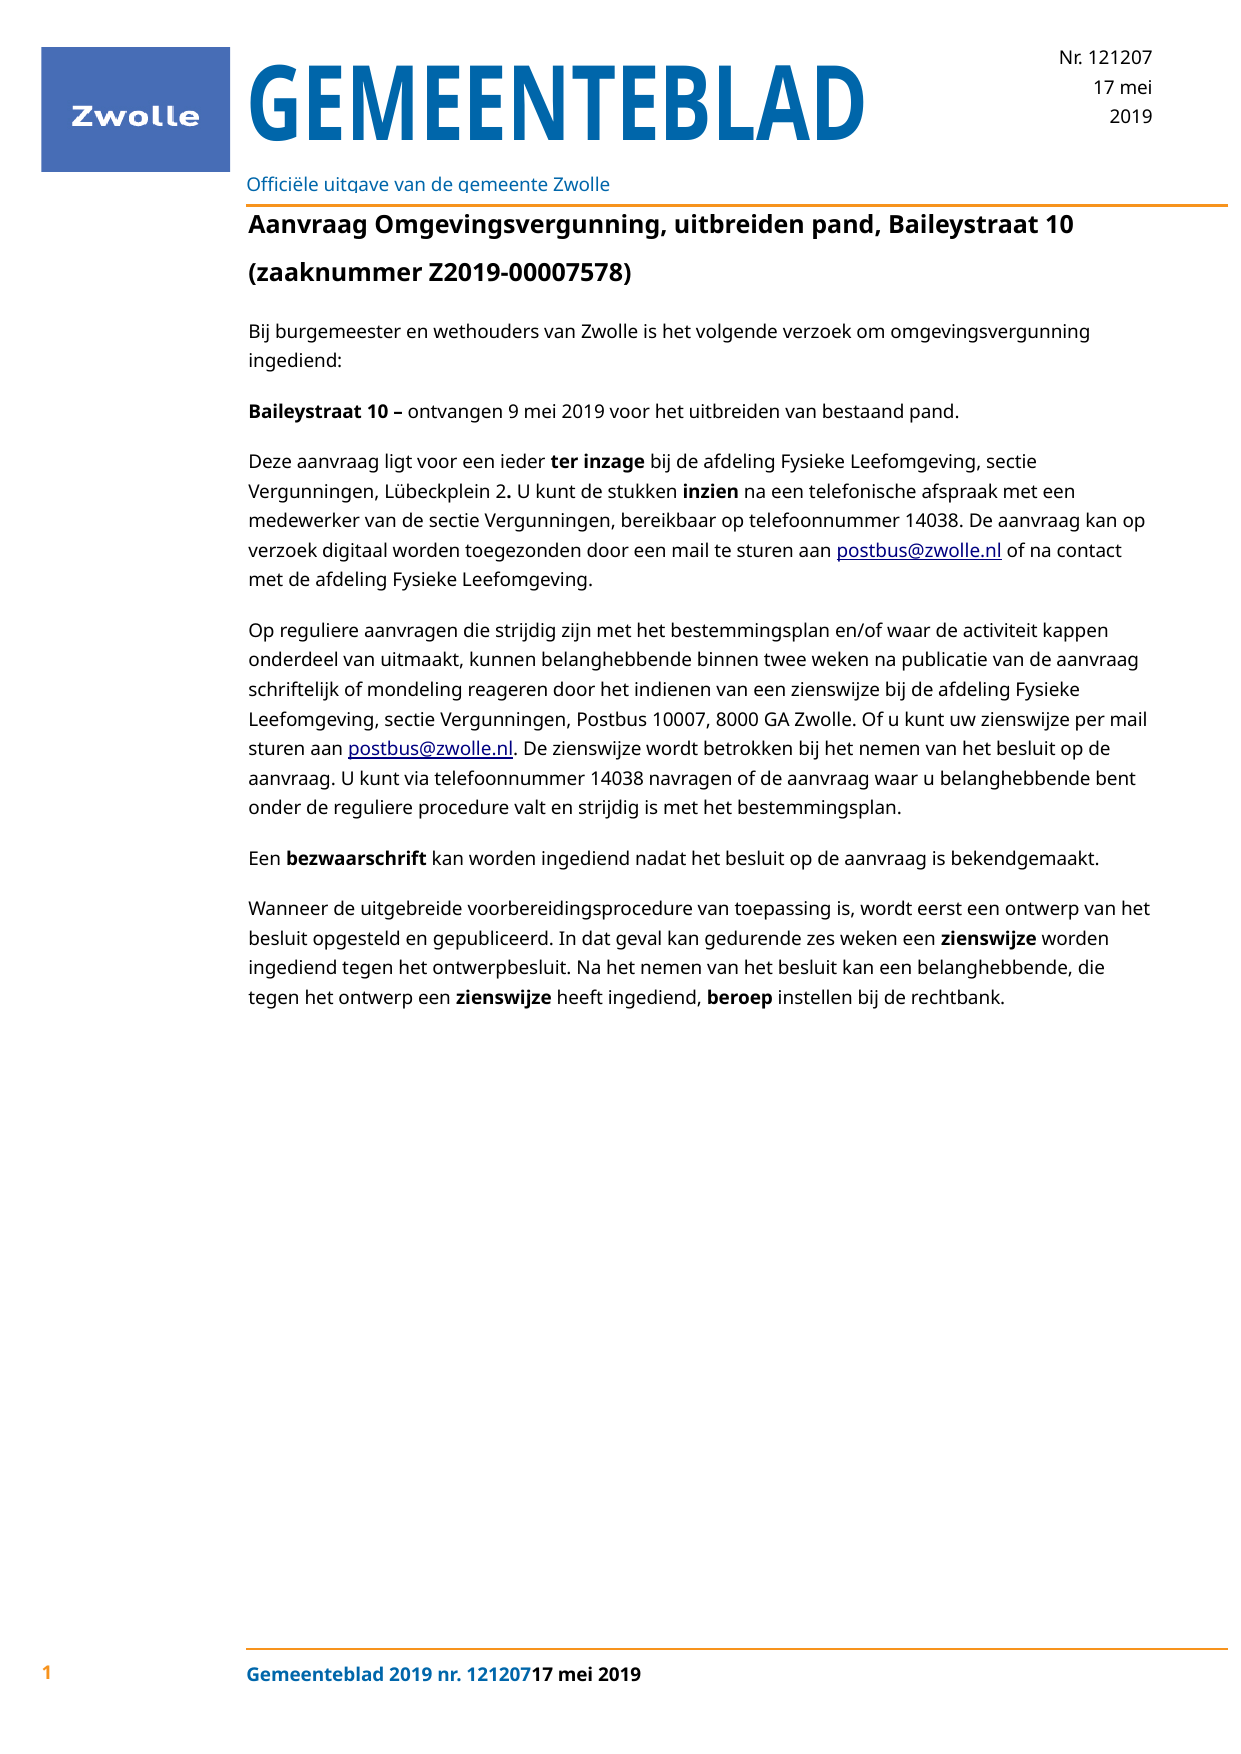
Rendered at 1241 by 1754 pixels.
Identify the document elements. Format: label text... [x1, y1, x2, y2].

picture [41, 47, 231, 172]
text Bij burgemeester en wethouders van Zwolle is het volgende verzoek om omgevingsvergunning ingediend: [248, 318, 1152, 373]
text Deze aanvraag ligt voor een ieder ter inzage bij de afdeling Fysieke Leefomgeving, sectie Vergunningen, Lübeckplein 2. U kunt de stukken inzien na een telefonische afspraak met een medewerker van de sectie Vergunningen, bereikbaar op telefoonnummer 14038. De aanvraag kan op verzoek digitaal worden toegezonden door een mail te sturen aan postbus@zwolle.nl of na contact met de afdeling Fysieke Leefomgeving. [248, 448, 1152, 592]
text Wanneer de uitgebreide voorbereidingsprocedure van toepassing is, wordt eerst een ontwerp van het besluit opgesteld en gepubliceerd. In dat geval kan gedurende zes weken een zienswijze worden ingediend tegen het ontwerpbesluit. Na het nemen van het besluit kan een belanghebbende, die tegen het ontwerp een zienswijze heeft ingediend, beroep instellen bij de rechtbank. [248, 895, 1152, 1010]
text Baileystraat 10 – ontvangen 9 mei 2019 voor het uitbreiden van bestaand pand. [248, 398, 1152, 424]
text Een bezwaarschrift kan worden ingediend nadat het besluit op de aanvraag is bekendgemaakt. [248, 845, 1152, 871]
text Aanvraag Omgevingsvergunning, uitbreiden pand, Baileystraat 10 (zaaknummer Z2019-00007578) [248, 207, 1152, 288]
text Op reguliere aanvragen die strijdig zijn met het bestemmingsplan en/of waar de activiteit kappen onderdeel van uitmaakt, kunnen belanghebbende binnen twee weken na publicatie van de aanvraag schriftelijk of mondeling reageren door het indienen van een zienswijze bij de afdeling Fysieke Leefomgeving, sectie Vergunningen, Postbus 10007, 8000 GA Zwolle. Of u kunt uw zienswijze per mail sturen aan postbus@zwolle.nl. De zienswijze wordt betrokken bij het nemen van het besluit op de aanvraag. U kunt via telefoonnummer 14038 navragen of de aanvraag waar u belanghebbende bent onder de reguliere procedure valt en strijdig is met het bestemmingsplan. [248, 617, 1152, 820]
